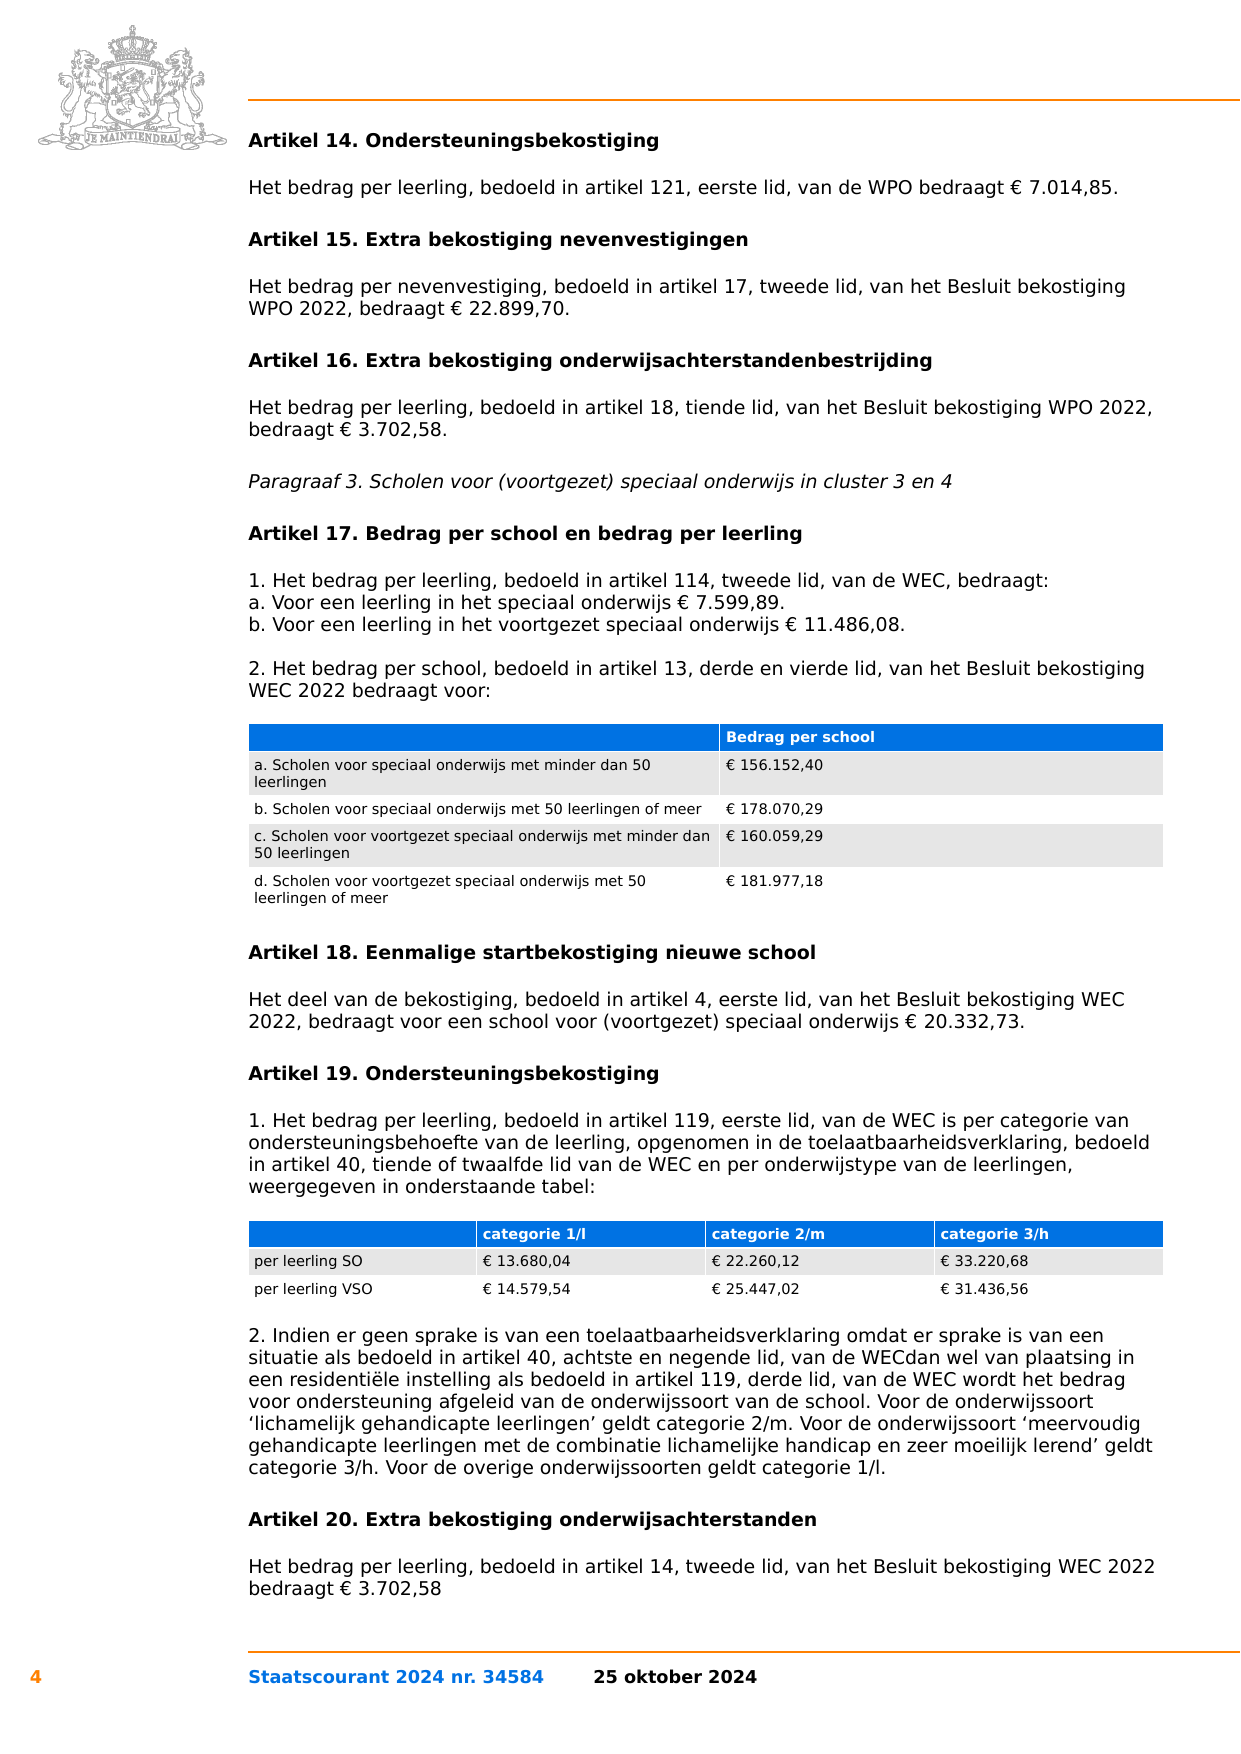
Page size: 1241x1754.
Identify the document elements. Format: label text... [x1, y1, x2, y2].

text Het bedrag per nevenvestiging, bedoeld in artikel 17, tweede lid, van het Besluit bekostiging WPO 2022, bedraagt € 22.899,70. [248, 276, 1163, 320]
table_cell € 13.680,04 [477, 1249, 705, 1275]
table_cell per leerling VSO [249, 1276, 476, 1302]
table_cell € 181.977,18 [720, 868, 1163, 911]
subtitle Artikel 17. Bedrag per school en bedrag per leerling [248, 523, 1163, 545]
table_cell € 14.579,54 [477, 1276, 705, 1302]
table_cell € 178.070,29 [720, 796, 1163, 822]
table_header categorie 1/l [477, 1221, 705, 1247]
table_cell € 160.059,29 [720, 824, 1163, 867]
text 2. Indien er geen sprake is van een toelaatbaarheidsverklaring omdat er sprake is van een situatie als bedoeld in artikel 40, achtste en negende lid, van de WECdan wel van plaatsing in een residentiële instelling als bedoeld in artikel 119, derde lid, van de WEC wordt het bedrag voor ondersteuning afgeleid van de onderwijssoort van de school. Voor de onderwijssoort ‘lichamelijk gehandicapte leerlingen’ geldt categorie 2/m. Voor de onderwijssoort ‘meervoudig gehandicapte leerlingen met de combinatie lichamelijke handicap en zeer moeilijk lerend’ geldt categorie 3/h. Voor de overige onderwijssoorten geldt categorie 1/l. [248, 1325, 1163, 1479]
table_cell € 156.152,40 [720, 752, 1163, 795]
table_cell d. Scholen voor voortgezet speciaal onderwijs met 50 leerlingen of meer [249, 868, 719, 911]
subtitle Artikel 15. Extra bekostiging nevenvestigingen [248, 229, 1163, 251]
table_cell € 25.447,02 [706, 1276, 934, 1302]
table_cell a. Scholen voor speciaal onderwijs met minder dan 50 leerlingen [249, 752, 719, 795]
text a. Voor een leerling in het speciaal onderwijs € 7.599,89. [248, 592, 1163, 614]
text Het bedrag per leerling, bedoeld in artikel 14, tweede lid, van het Besluit bekostiging WEC 2022 bedraagt € 3.702,58 [248, 1556, 1163, 1600]
text Het deel van de bekostiging, bedoeld in artikel 4, eerste lid, van het Besluit bekostiging WEC 2022, bedraagt voor een school voor (voortgezet) speciaal onderwijs € 20.332,73. [248, 989, 1163, 1033]
subtitle Artikel 19. Ondersteuningsbekostiging [248, 1063, 1163, 1085]
table_cell € 31.436,56 [935, 1276, 1163, 1302]
table_cell € 33.220,68 [935, 1249, 1163, 1275]
table_cell € 22.260,12 [706, 1249, 934, 1275]
text 1. Het bedrag per leerling, bedoeld in artikel 119, eerste lid, van de WEC is per categorie van ondersteuningsbehoefte van de leerling, opgenomen in de toelaatbaarheidsverklaring, bedoeld in artikel 40, tiende of twaalfde lid van de WEC en per onderwijstype van de leerlingen, weergegeven in onderstaande tabel: [248, 1110, 1163, 1198]
table_header categorie 2/m [706, 1221, 934, 1247]
table_cell b. Scholen voor speciaal onderwijs met 50 leerlingen of meer [249, 796, 719, 822]
text b. Voor een leerling in het voortgezet speciaal onderwijs € 11.486,08. [248, 614, 1163, 636]
table_header [249, 724, 719, 751]
table_header [249, 1221, 476, 1247]
subtitle Artikel 18. Eenmalige startbekostiging nieuwe school [248, 942, 1163, 964]
text 2. Het bedrag per school, bedoeld in artikel 13, derde en vierde lid, van het Besluit bekostiging WEC 2022 bedraagt voor: [248, 657, 1163, 701]
subtitle Artikel 16. Extra bekostiging onderwijsachterstandenbestrijding [248, 350, 1163, 372]
table_cell c. Scholen voor voortgezet speciaal onderwijs met minder dan 50 leerlingen [249, 824, 719, 867]
text 1. Het bedrag per leerling, bedoeld in artikel 114, tweede lid, van de WEC, bedraagt: [248, 570, 1163, 592]
subtitle Paragraaf 3. Scholen voor (voortgezet) speciaal onderwijs in cluster 3 en 4 [248, 471, 1163, 493]
text Het bedrag per leerling, bedoeld in artikel 121, eerste lid, van de WPO bedraagt € 7.014,85. [248, 177, 1163, 199]
table_header categorie 3/h [935, 1221, 1163, 1247]
picture [38, 25, 227, 150]
subtitle Artikel 20. Extra bekostiging onderwijsachterstanden [248, 1509, 1163, 1531]
table_cell per leerling SO [249, 1249, 476, 1275]
text Het bedrag per leerling, bedoeld in artikel 18, tiende lid, van het Besluit bekostiging WPO 2022, bedraagt € 3.702,58. [248, 397, 1163, 441]
subtitle Artikel 14. Ondersteuningsbekostiging [248, 130, 1163, 152]
table_header Bedrag per school [720, 724, 1163, 751]
